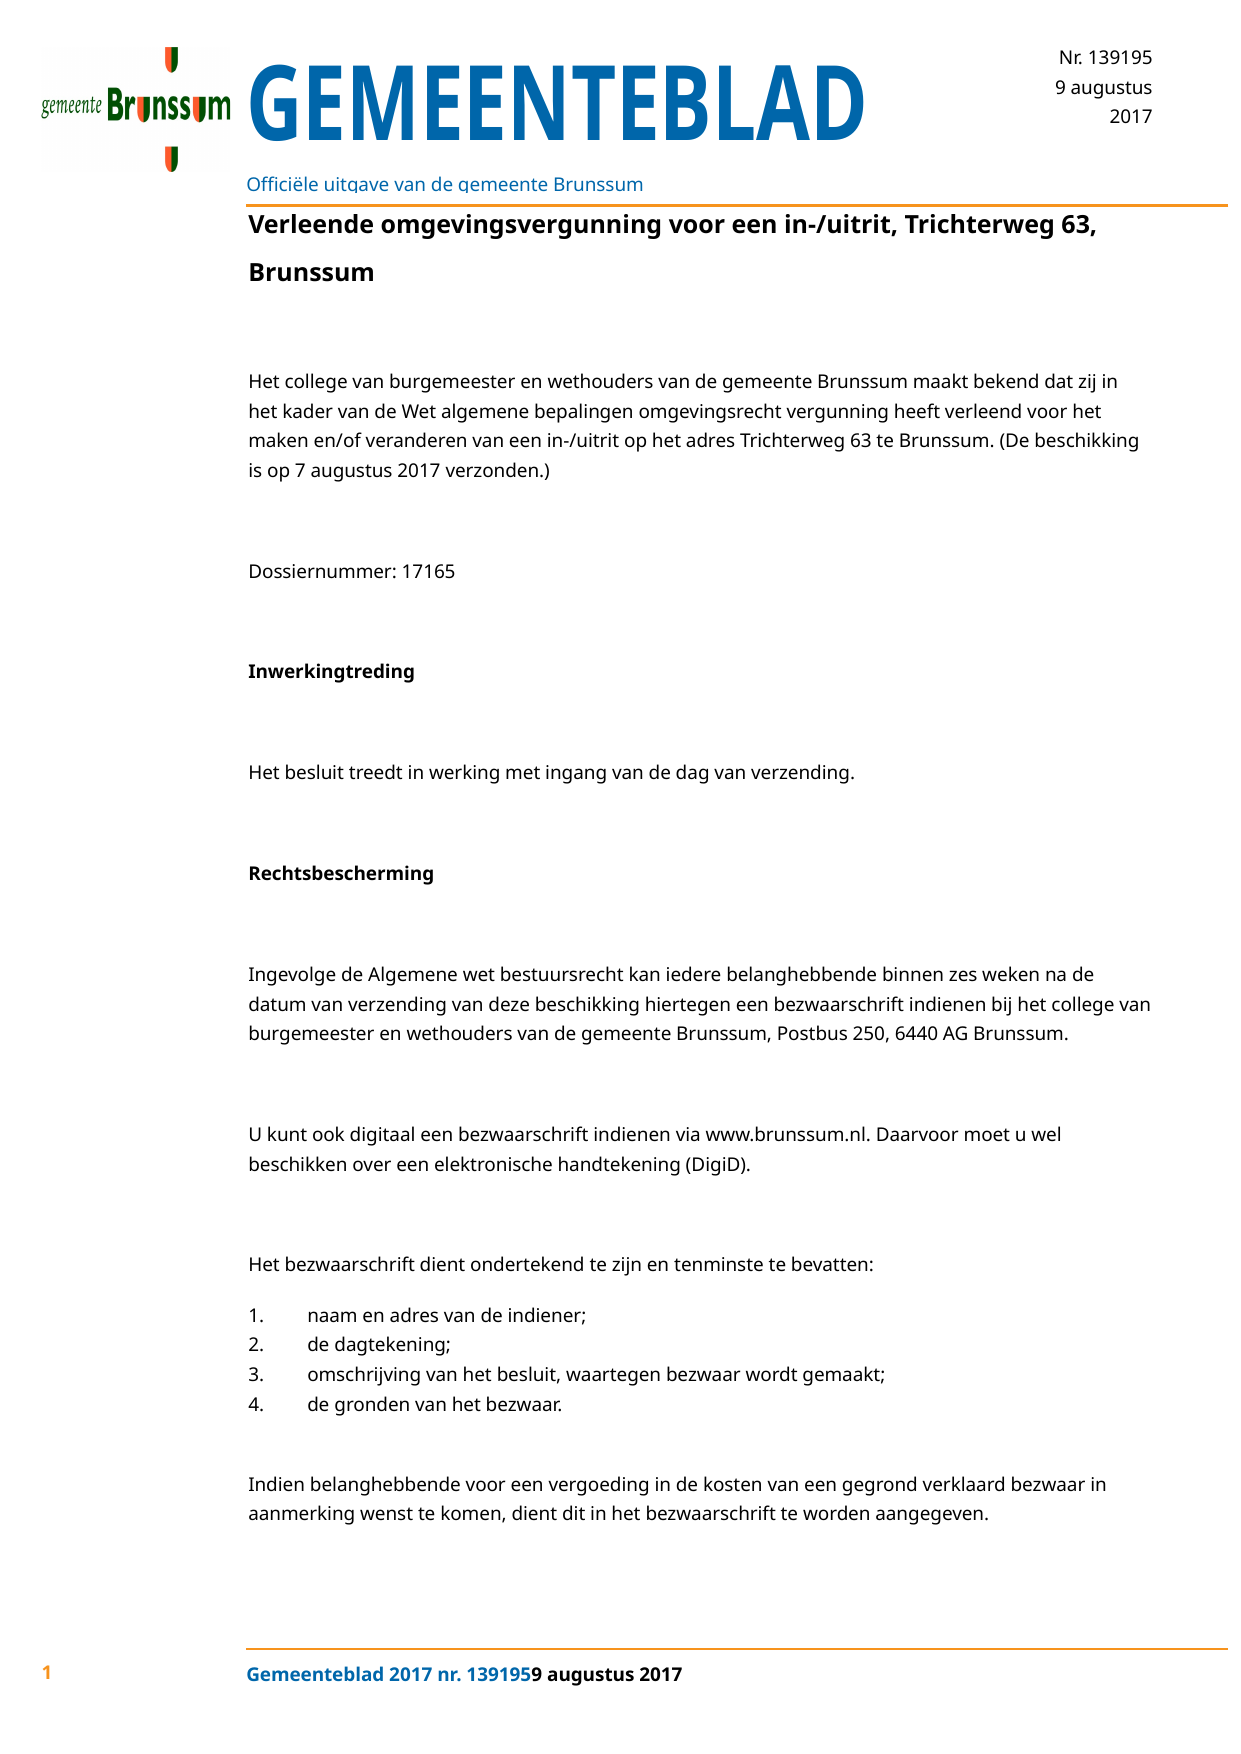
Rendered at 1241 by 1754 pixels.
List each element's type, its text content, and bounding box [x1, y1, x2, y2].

text Indien belanghebbende voor een vergoeding in de kosten van een gegrond verklaard bezwaar in aanmerking wenst te komen, dient dit in het bezwaarschrift te worden aangegeven. [248, 1471, 1152, 1526]
list de gronden van het bezwaar. [248, 1391, 1152, 1417]
text Verleende omgevingsvergunning voor een in-/uitrit, Trichterweg 63, Brunssum [248, 207, 1152, 288]
text Dossiernummer: 17165 [248, 558, 1152, 584]
text Het college van burgemeester en wethouders van de gemeente Brunssum maakt bekend dat zij in het kader van de Wet algemene bepalingen omgevingsrecht vergunning heeft verleend voor het maken en/of veranderen van een in-/uitrit op het adres Trichterweg 63 te Brunssum. (De beschikking is op 7 augustus 2017 verzonden.) [248, 368, 1152, 483]
text Rechtsbescherming [248, 860, 1152, 886]
list omschrijving van het besluit, waartegen bezwaar wordt gemaakt; [248, 1361, 1152, 1387]
picture [41, 47, 231, 172]
list de dagtekening; [248, 1332, 1152, 1357]
text Inwerkingtreding [248, 659, 1152, 684]
text Het bezwaarschrift dient ondertekend te zijn en tenminste te bevatten: [248, 1252, 1152, 1277]
text U kunt ook digitaal een bezwaarschrift indienen via www.brunssum.nl. Daarvoor moet u wel beschikken over een elektronische handtekening (DigiD). [248, 1121, 1152, 1177]
text Het besluit treedt in werking met ingang van de dag van verzending. [248, 759, 1152, 785]
text Ingevolge de Algemene wet bestuursrecht kan iedere belanghebbende binnen zes weken na de datum van verzending van deze beschikking hiertegen een bezwaarschrift indienen bij het college van burgemeester en wethouders van de gemeente Brunssum, Postbus 250, 6440 AG Brunssum. [248, 961, 1152, 1046]
list naam en adres van de indiener; [248, 1302, 1152, 1328]
